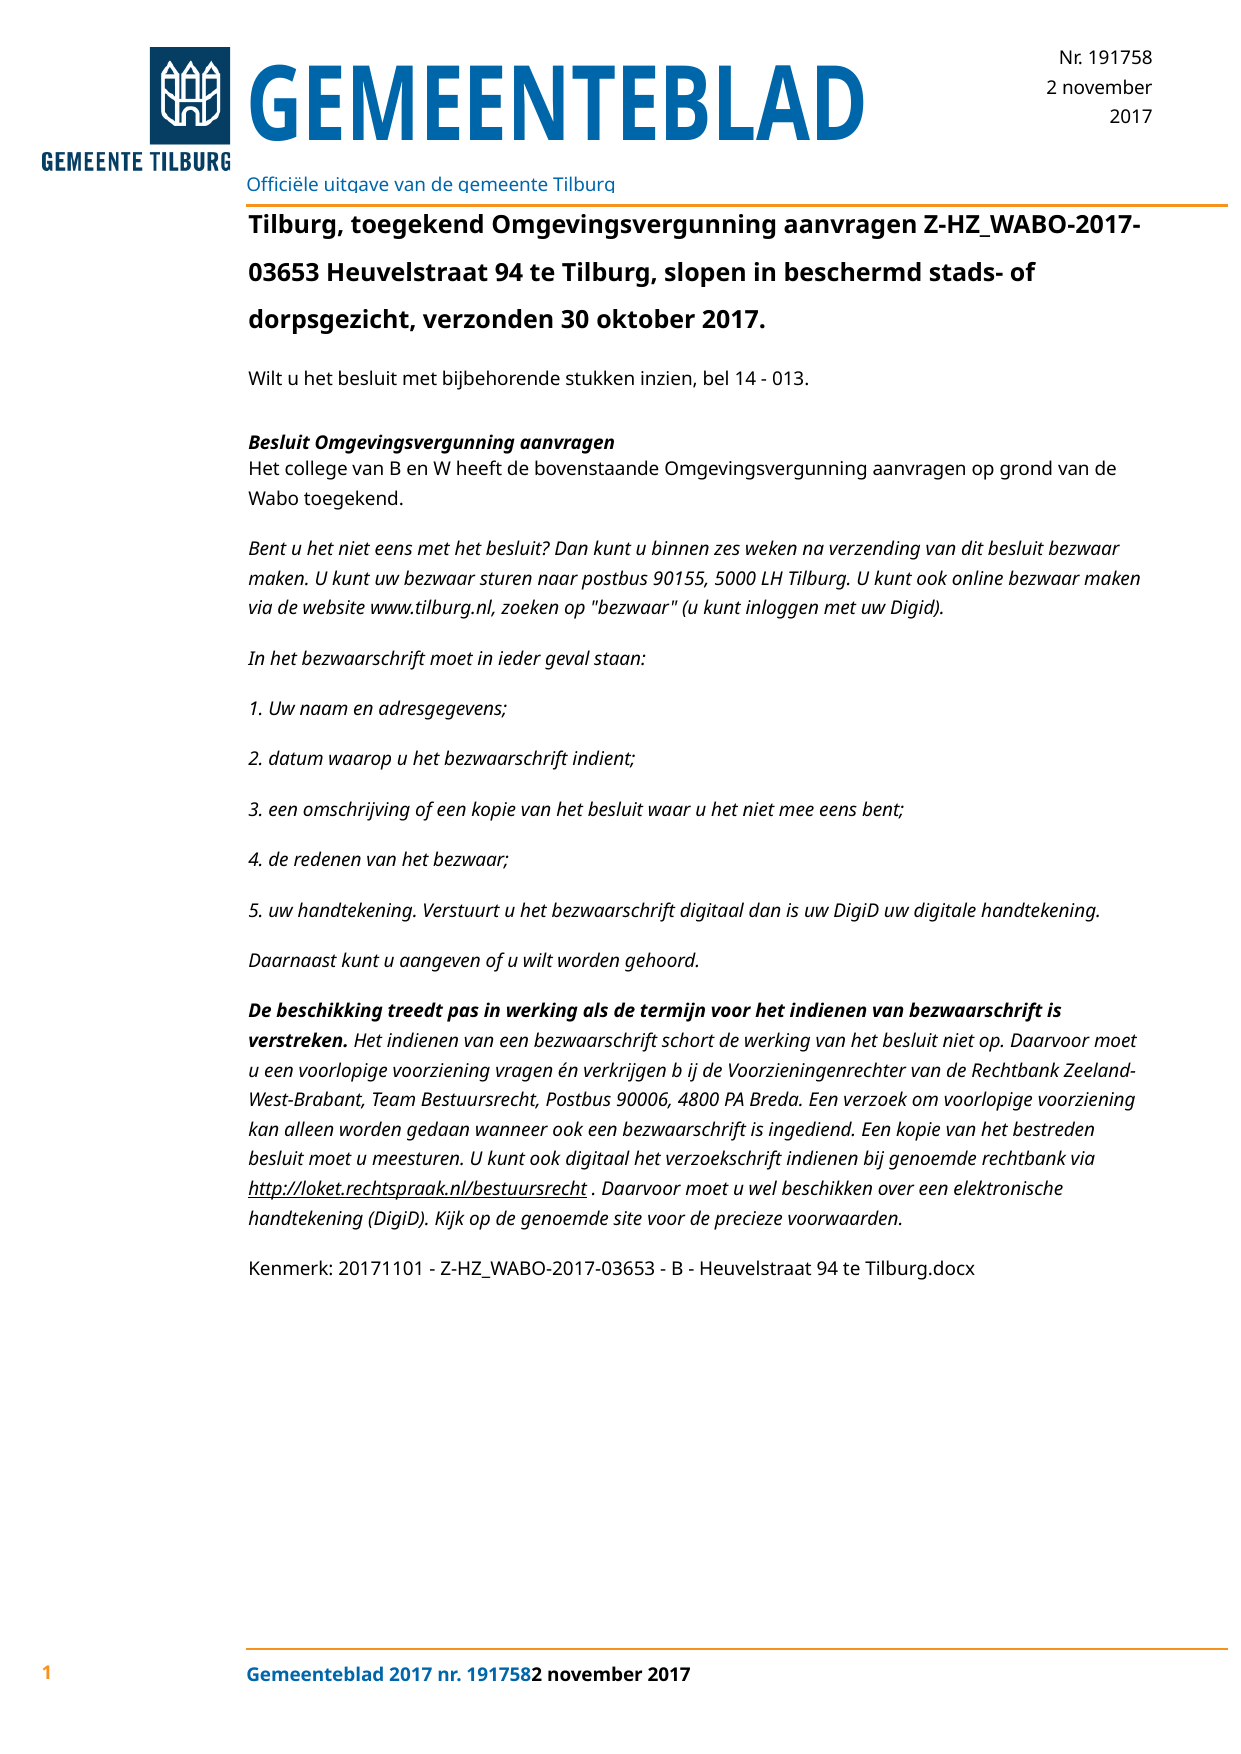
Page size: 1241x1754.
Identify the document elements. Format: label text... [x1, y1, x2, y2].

text 4. de redenen van het bezwaar; [248, 846, 1152, 872]
text 3. een omschrijving of een kopie van het besluit waar u het niet mee eens bent; [248, 796, 1152, 822]
text 5. uw handtekening. Verstuurt u het bezwaarschrift digitaal dan is uw DigiD uw digitale handtekening. [248, 897, 1152, 923]
text 1. Uw naam en adresgegevens; [248, 695, 1152, 721]
picture [41, 47, 231, 172]
text De beschikking treedt pas in werking als de termijn voor het indienen van bezwaarschrift is verstreken. Het indienen van een bezwaarschrift schort de werking van het besluit niet op. Daarvoor moet u een voorlopige voorziening vragen én verkrijgen b ij de Voorzieningenrechter van de Rechtbank Zeeland-West-Brabant, Team Bestuursrecht, Postbus 90006, 4800 PA Breda. Een verzoek om voorlopige voorziening kan alleen worden gedaan wanneer ook een bezwaarschrift is ingediend. Een kopie van het bestreden besluit moet u meesturen. U kunt ook digitaal het verzoekschrift indienen bij genoemde rechtbank via http://loket.rechtspraak.nl/bestuursrecht . Daarvoor moet u wel beschikken over een elektronische handtekening (DigiD). Kijk op de genoemde site voor de precieze voorwaarden. [248, 998, 1152, 1231]
text Daarnaast kunt u aangeven of u wilt worden gehoord. [248, 947, 1152, 973]
text Tilburg, toegekend Omgevingsvergunning aanvragen Z-HZ_WABO-2017-03653 Heuvelstraat 94 te Tilburg, slopen in beschermd stads- of dorpsgezicht, verzonden 30 oktober 2017. [248, 207, 1152, 336]
text Wilt u het besluit met bijbehorende stukken inzien, bel 14 - 013. [248, 366, 1152, 391]
text 2. datum waarop u het bezwaarschrift indient; [248, 746, 1152, 771]
text Besluit Omgevingsvergunning aanvragen [248, 429, 1152, 455]
text In het bezwaarschrift moet in ieder geval staan: [248, 645, 1152, 671]
text Het college van B en W heeft de bovenstaande Omgevingsvergunning aanvragen op grond van de Wabo toegekend. [248, 455, 1152, 511]
text Bent u het niet eens met het besluit? Dan kunt u binnen zes weken na verzending van dit besluit bezwaar maken. U kunt uw bezwaar sturen naar postbus 90155, 5000 LH Tilburg. U kunt ook online bezwaar maken via de website www.tilburg.nl, zoeken op "bezwaar" (u kunt inloggen met uw Digid). [248, 535, 1152, 620]
text Kenmerk: 20171101 - Z-HZ_WABO-2017-03653 - B - Heuvelstraat 94 te Tilburg.docx [248, 1255, 1152, 1281]
